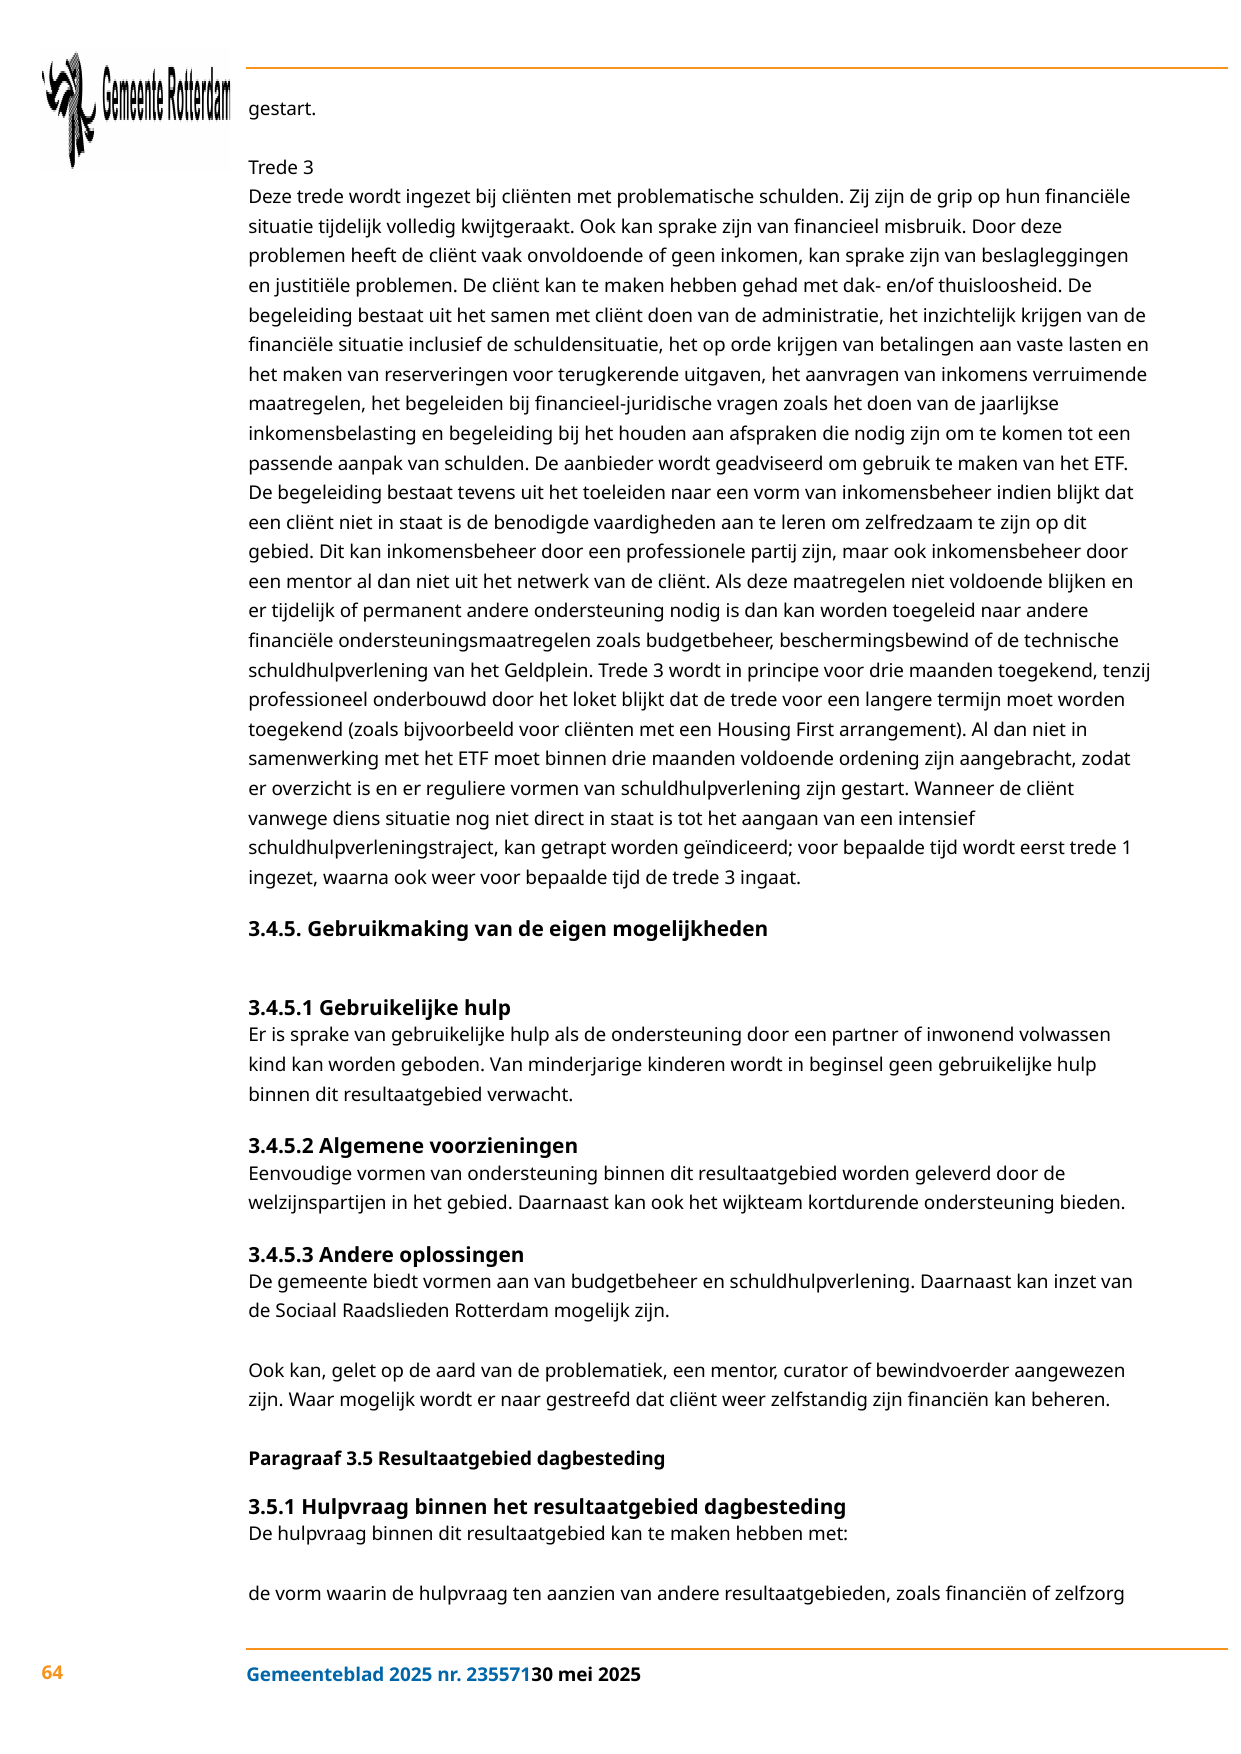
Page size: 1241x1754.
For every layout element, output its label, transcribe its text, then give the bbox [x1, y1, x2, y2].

text Paragraaf 3.5 Resultaatgebied dagbesteding [248, 1446, 1152, 1471]
text 3.4.5.1 Gebruikelijke hulp [248, 993, 1152, 1022]
text 3.4.5.2 Algemene voorzieningen [248, 1131, 1152, 1160]
text de vorm waarin de hulpvraag ten aanzien van andere resultaatgebieden, zoals financiën of zelfzorg [248, 1580, 1152, 1606]
text Ook kan, gelet op de aard van de problematiek, een mentor, curator of bewindvoerder aangewezen zijn. Waar mogelijk wordt er naar gestreefd dat cliënt weer zelfstandig zijn financiën kan beheren. [248, 1357, 1152, 1412]
text De hulpvraag binnen dit resultaatgebied kan te maken hebben met: [248, 1521, 1152, 1546]
text 3.5.1 Hulpvraag binnen het resultaatgebied dagbesteding [248, 1492, 1152, 1521]
text 3.4.5.3 Andere oplossingen [248, 1240, 1152, 1268]
text Eenvoudige vormen van ondersteuning binnen dit resultaatgebied worden geleverd door de welzijnspartijen in het gebied. Daarnaast kan ook het wijkteam kortdurende ondersteuning bieden. [248, 1160, 1152, 1215]
picture [41, 47, 231, 172]
text De gemeente biedt vormen aan van budgetbeheer en schuldhulpverlening. Daarnaast kan inzet van de Sociaal Raadslieden Rotterdam mogelijk zijn. [248, 1268, 1152, 1323]
text Deze trede wordt ingezet bij cliënten met problematische schulden. Zij zijn de grip op hun financiële situatie tijdelijk volledig kwijtgeraakt. Ook kan sprake zijn van financieel misbruik. Door deze problemen heeft de cliënt vaak onvoldoende of geen inkomen, kan sprake zijn van beslagleggingen en justitiële problemen. De cliënt kan te maken hebben gehad met dak- en/of thuisloosheid. De begeleiding bestaat uit het samen met cliënt doen van de administratie, het inzichtelijk krijgen van de financiële situatie inclusief de schuldensituatie, het op orde krijgen van betalingen aan vaste lasten en het maken van reserveringen voor terugkerende uitgaven, het aanvragen van inkomens verruimende maatregelen, het begeleiden bij financieel-juridische vragen zoals het doen van de jaarlijkse inkomensbelasting en begeleiding bij het houden aan afspraken die nodig zijn om te komen tot een passende aanpak van schulden. De aanbieder wordt geadviseerd om gebruik te maken van het ETF. De begeleiding bestaat tevens uit het toeleiden naar een vorm van inkomensbeheer indien blijkt dat een cliënt niet in staat is de benodigde vaardigheden aan te leren om zelfredzaam te zijn op dit gebied. Dit kan inkomensbeheer door een professionele partij zijn, maar ook inkomensbeheer door een mentor al dan niet uit het netwerk van de cliënt. Als deze maatregelen niet voldoende blijken en er tijdelijk of permanent andere ondersteuning nodig is dan kan worden toegeleid naar andere financiële ondersteuningsmaatregelen zoals budgetbeheer, beschermingsbewind of de technische schuldhulpverlening van het Geldplein. Trede 3 wordt in principe voor drie maanden toegekend, tenzij professioneel onderbouwd door het loket blijkt dat de trede voor een langere termijn moet worden toegekend (zoals bijvoorbeeld voor cliënten met een Housing First arrangement). Al dan niet in samenwerking met het ETF moet binnen drie maanden voldoende ordening zijn aangebracht, zodat er overzicht is en er reguliere vormen van schuldhulpverlening zijn gestart. Wanneer de cliënt vanwege diens situatie nog niet direct in staat is tot het aangaan van een intensief schuldhulpverleningstraject, kan getrapt worden geïndiceerd; voor bepaalde tijd wordt eerst trede 1 ingezet, waarna ook weer voor bepaalde tijd de trede 3 ingaat. [248, 183, 1152, 890]
text gestart. [248, 95, 1152, 121]
text 3.4.5. Gebruikmaking van de eigen mogelijkheden [248, 914, 1152, 943]
text Er is sprake van gebruikelijke hulp als de ondersteuning door een partner of inwonend volwassen kind kan worden geboden. Van minderjarige kinderen wordt in beginsel geen gebruikelijke hulp binnen dit resultaatgebied verwacht. [248, 1022, 1152, 1107]
text Trede 3 [248, 154, 1152, 180]
